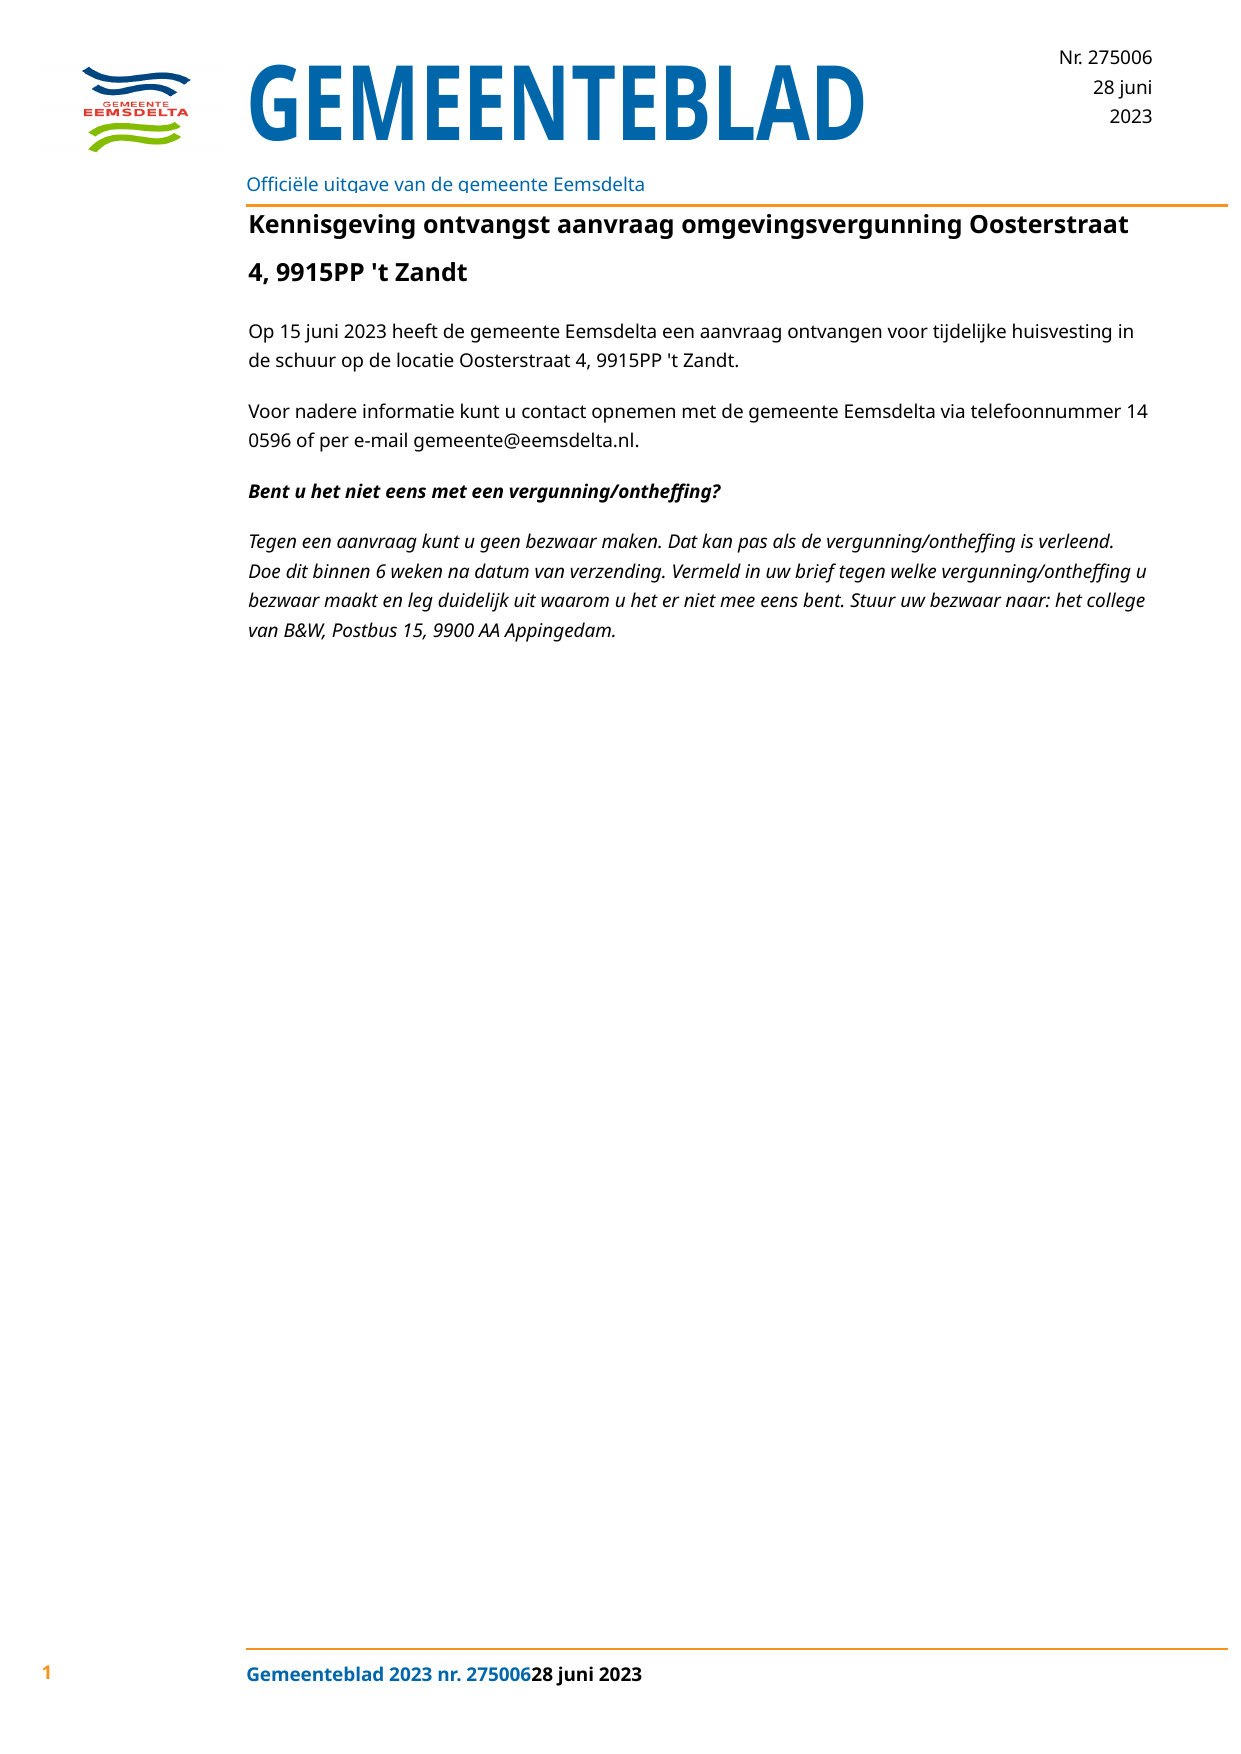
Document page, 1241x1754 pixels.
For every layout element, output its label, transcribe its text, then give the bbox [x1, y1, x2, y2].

text Tegen een aanvraag kunt u geen bezwaar maken. Dat kan pas als de vergunning/ontheffing is verleend. Doe dit binnen 6 weken na datum van verzending. Vermeld in uw brief tegen welke vergunning/ontheffing u bezwaar maakt en leg duidelijk uit waarom u het er niet mee eens bent. Stuur uw bezwaar naar: het college van B&W, Postbus 15, 9900 AA Appingedam. [248, 528, 1152, 643]
text Kennisgeving ontvangst aanvraag omgevingsvergunning Oosterstraat 4, 9915PP 't Zandt [248, 207, 1152, 288]
text Bent u het niet eens met een vergunning/ontheffing? [248, 478, 1152, 504]
text Op 15 juni 2023 heeft de gemeente Eemsdelta een aanvraag ontvangen voor tijdelijke huisvesting in de schuur op de locatie Oosterstraat 4, 9915PP 't Zandt. [248, 318, 1152, 373]
picture [41, 47, 231, 172]
text Voor nadere informatie kunt u contact opnemen met de gemeente Eemsdelta via telefoonnummer 14 0596 of per e-mail gemeente@eemsdelta.nl. [248, 398, 1152, 453]
